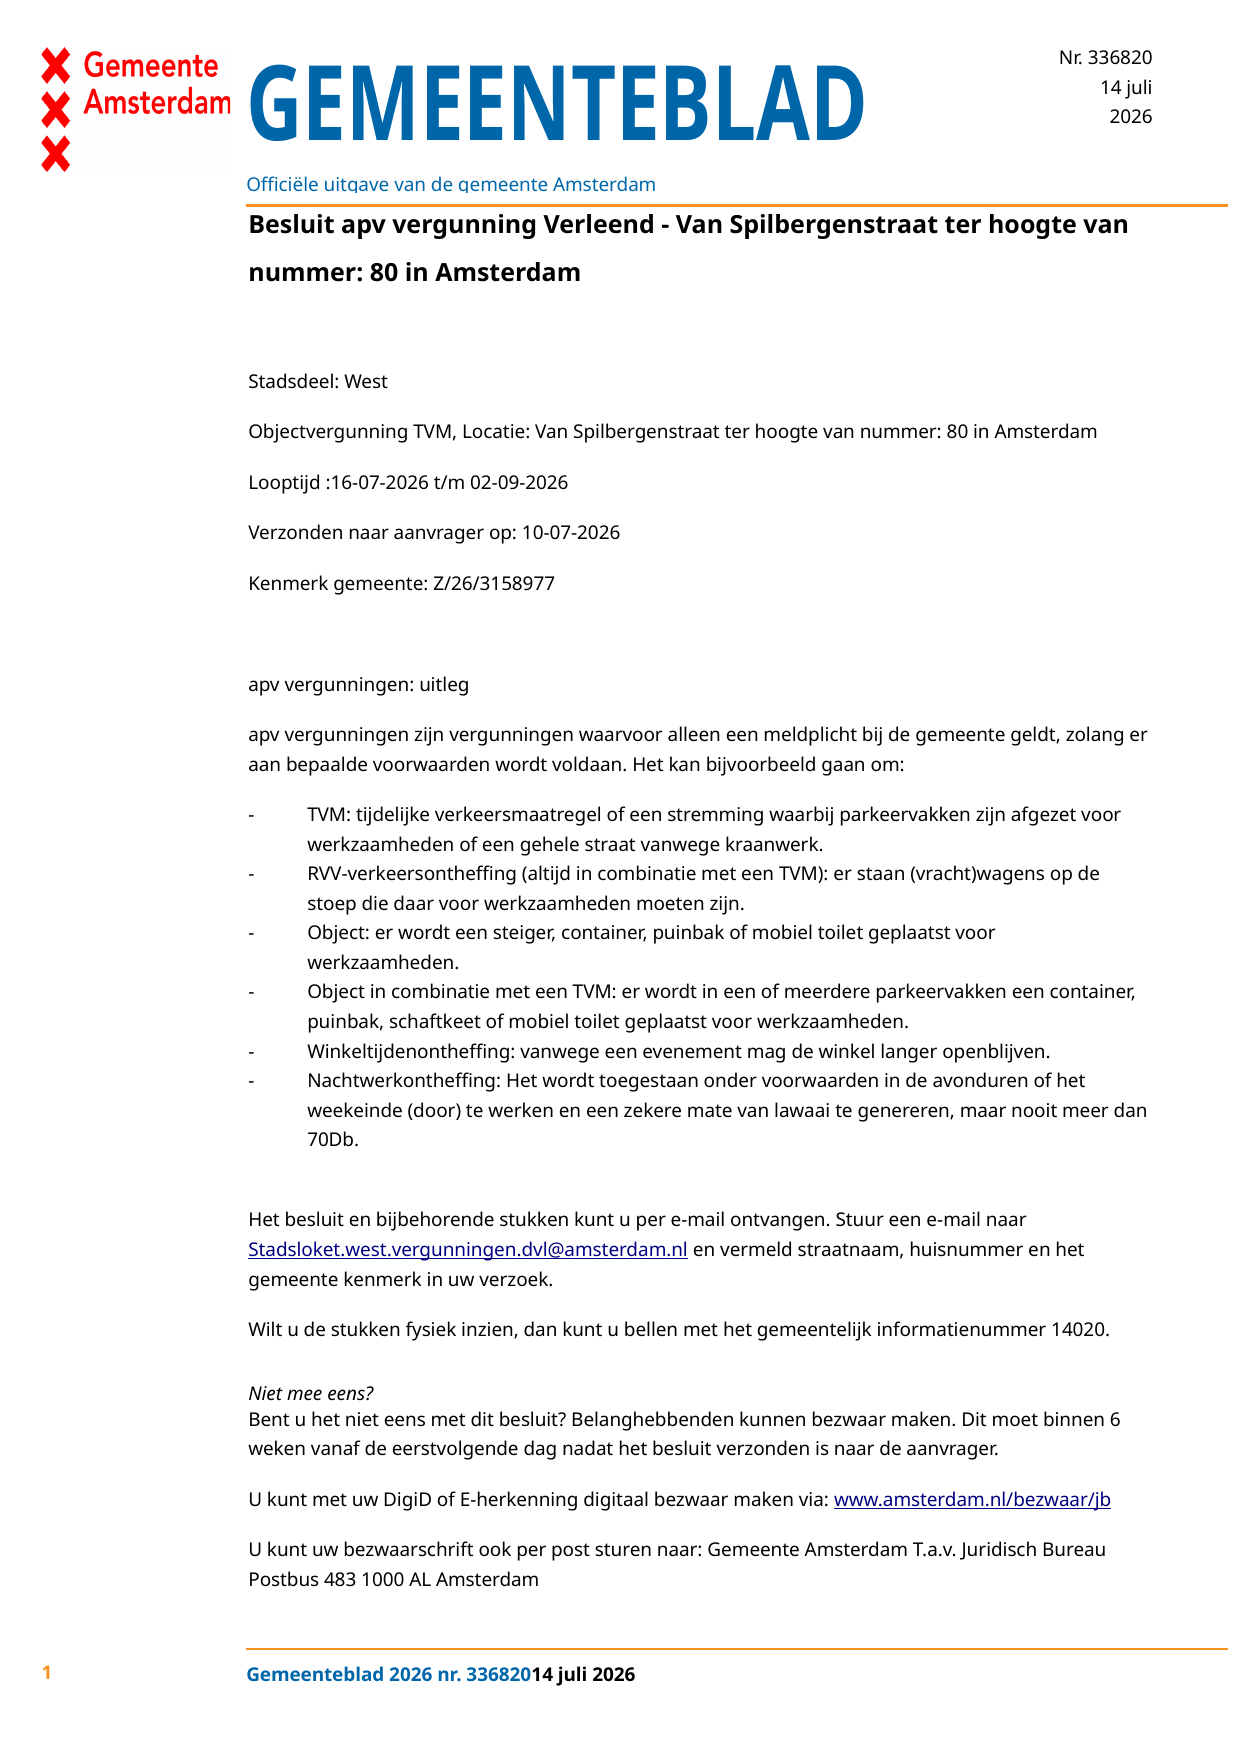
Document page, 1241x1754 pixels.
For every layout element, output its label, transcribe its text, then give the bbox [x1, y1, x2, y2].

list Object: er wordt een steiger, container, puinbak of mobiel toilet geplaatst voor werkzaamheden. [248, 919, 1152, 975]
text Niet mee eens? [248, 1380, 1152, 1406]
text Verzonden naar aanvrager op: 10-07-2026 [248, 519, 1152, 545]
list Nachtwerkontheffing: Het wordt toegestaan onder voorwaarden in de avonduren of het weekeinde (door) te werken en een zekere mate van lawaai te genereren, maar nooit meer dan 70Db. [248, 1067, 1152, 1152]
text Besluit apv vergunning Verleend - Van Spilbergenstraat ter hoogte van nummer: 80 in Amsterdam [248, 207, 1152, 288]
list Object in combinatie met een TVM: er wordt in een of meerdere parkeervakken een container, puinbak, schaftkeet of mobiel toilet geplaatst voor werkzaamheden. [248, 979, 1152, 1034]
text apv vergunningen: uitleg [248, 671, 1152, 697]
text U kunt uw bezwaarschrift ook per post sturen naar: Gemeente Amsterdam T.a.v. Juridisch Bureau Postbus 483 1000 AL Amsterdam [248, 1536, 1152, 1592]
text U kunt met uw DigiD of E-herkenning digitaal bezwaar maken via: www.amsterdam.nl/bezwaar/jb [248, 1486, 1152, 1512]
text Objectvergunning TVM, Locatie: Van Spilbergenstraat ter hoogte van nummer: 80 in Amsterdam [248, 419, 1152, 444]
text Wilt u de stukken fysiek inzien, dan kunt u bellen met het gemeentelijk informatienummer 14020. [248, 1316, 1152, 1342]
text Stadsdeel: West [248, 368, 1152, 394]
list Winkeltijdenontheffing: vanwege een evenement mag de winkel langer openblijven. [248, 1038, 1152, 1064]
list RVV-verkeersontheffing (altijd in combinatie met een TVM): er staan (vracht)wagens op de stoep die daar voor werkzaamheden moeten zijn. [248, 860, 1152, 916]
text apv vergunningen zijn vergunningen waarvoor alleen een meldplicht bij de gemeente geldt, zolang er aan bepaalde voorwaarden wordt voldaan. Het kan bijvoorbeeld gaan om: [248, 721, 1152, 777]
text Looptijd :16-07-2026 t/m 02-09-2026 [248, 469, 1152, 495]
list TVM: tijdelijke verkeersmaatregel of een stremming waarbij parkeervakken zijn afgezet voor werkzaamheden of een gehele straat vanwege kraanwerk. [248, 801, 1152, 857]
text Het besluit en bijbehorende stukken kunt u per e-mail ontvangen. Stuur een e-mail naar Stadsloket.west.vergunningen.dvl@amsterdam.nl en vermeld straatnaam, huisnummer en het gemeente kenmerk in uw verzoek. [248, 1207, 1152, 1292]
text Bent u het niet eens met dit besluit? Belanghebbenden kunnen bezwaar maken. Dit moet binnen 6 weken vanaf de eerstvolgende dag nadat het besluit verzonden is naar de aanvrager. [248, 1406, 1152, 1461]
text Kenmerk gemeente: Z/26/3158977 [248, 570, 1152, 596]
picture [41, 47, 231, 172]
